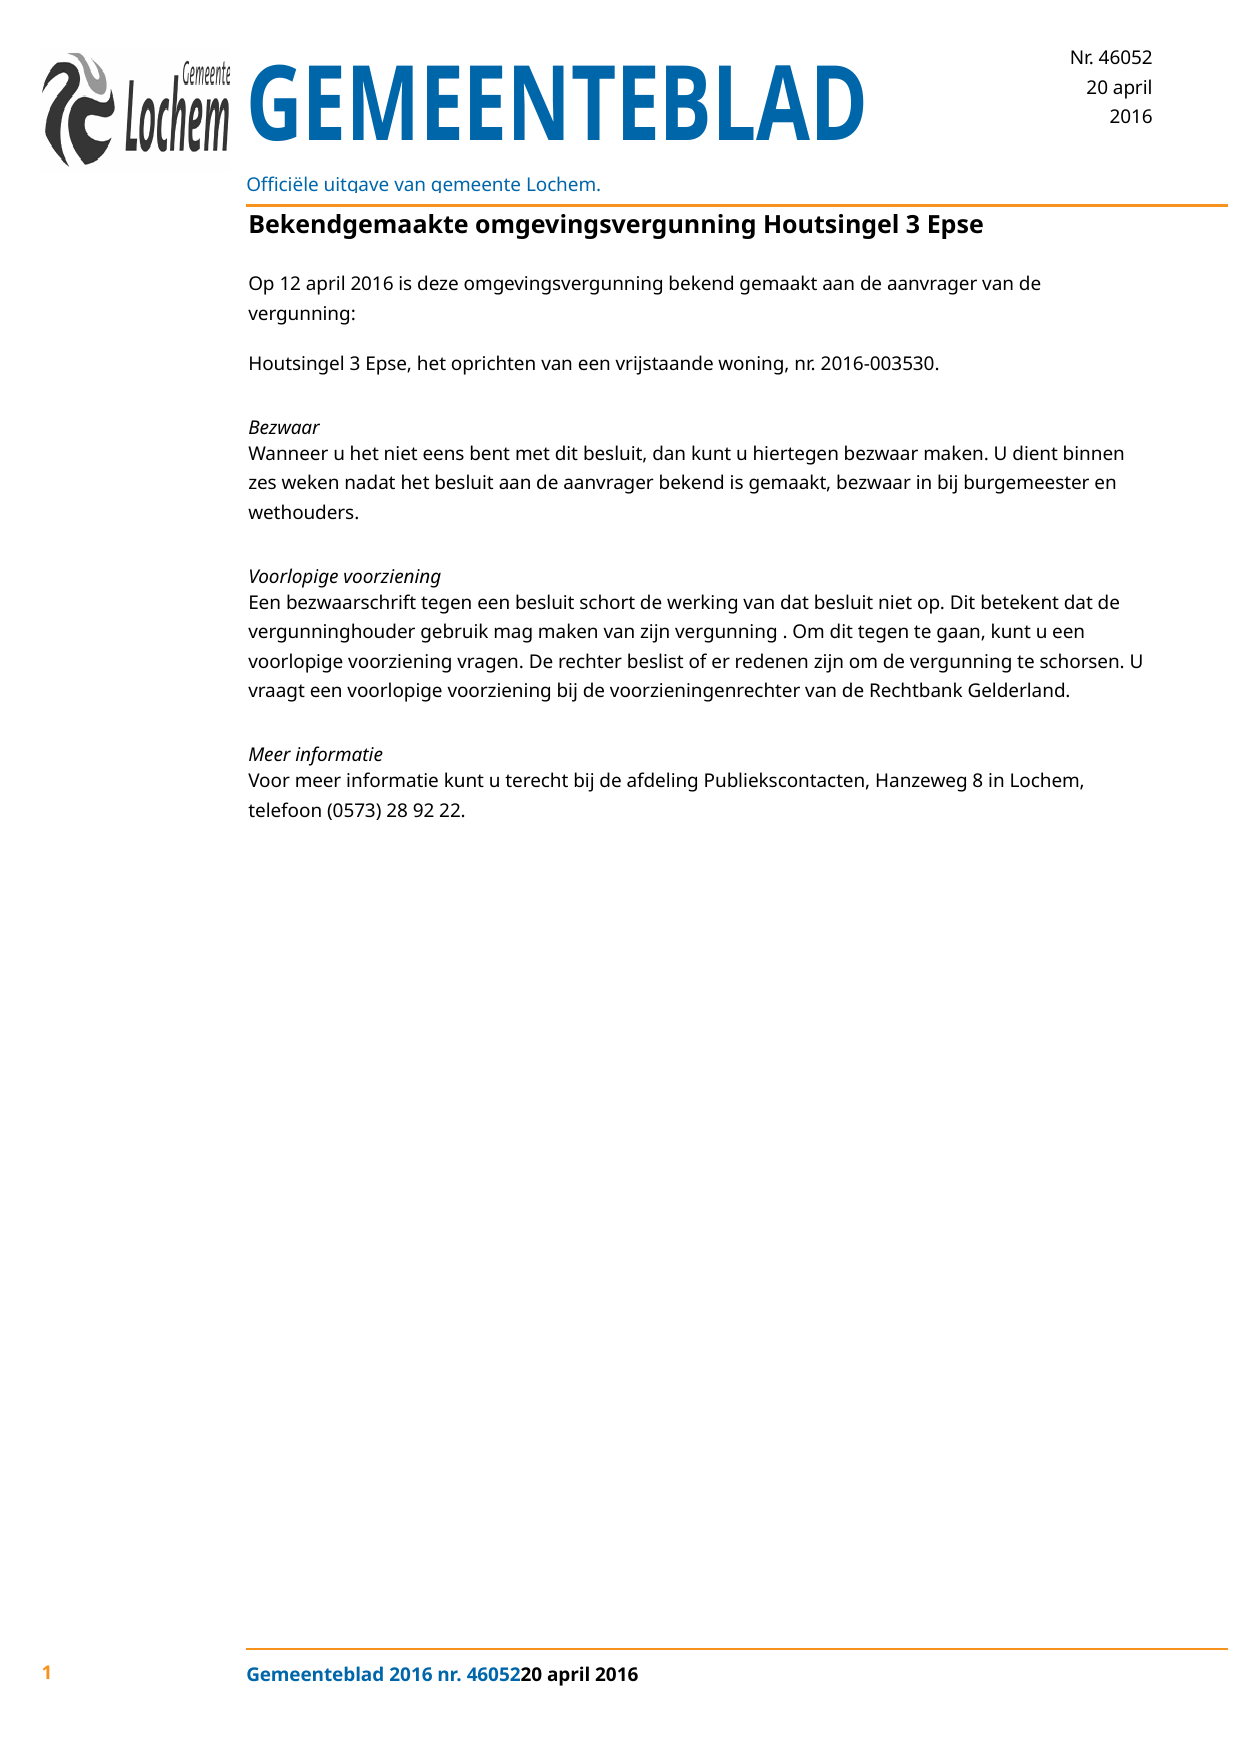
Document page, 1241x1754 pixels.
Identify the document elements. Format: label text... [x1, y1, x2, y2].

text Bezwaar [248, 414, 1152, 440]
text Voorlopige voorziening [248, 563, 1152, 589]
text Op 12 april 2016 is deze omgevingsvergunning bekend gemaakt aan de aanvrager van de vergunning: [248, 270, 1152, 326]
text Een bezwaarschrift tegen een besluit schort de werking van dat besluit niet op. Dit betekent dat de vergunninghouder gebruik mag maken van zijn vergunning . Om dit tegen te gaan, kunt u een voorlopige voorziening vragen. De rechter beslist of er redenen zijn om de vergunning te schorsen. U vraagt een voorlopige voorziening bij de voorzieningenrechter van de Rechtbank Gelderland. [248, 589, 1152, 703]
text Wanneer u het niet eens bent met dit besluit, dan kunt u hiertegen bezwaar maken. U dient binnen zes weken nadat het besluit aan de aanvrager bekend is gemaakt, bezwaar in bij burgemeester en wethouders. [248, 440, 1152, 525]
text Voor meer informatie kunt u terecht bij de afdeling Publiekscontacten, Hanzeweg 8 in Lochem, telefoon (0573) 28 92 22. [248, 767, 1152, 823]
picture [41, 47, 231, 172]
text Meer informatie [248, 742, 1152, 767]
text Houtsingel 3 Epse, het oprichten van een vrijstaande woning, nr. 2016-003530. [248, 350, 1152, 376]
text Bekendgemaakte omgevingsvergunning Houtsingel 3 Epse [248, 207, 1152, 241]
